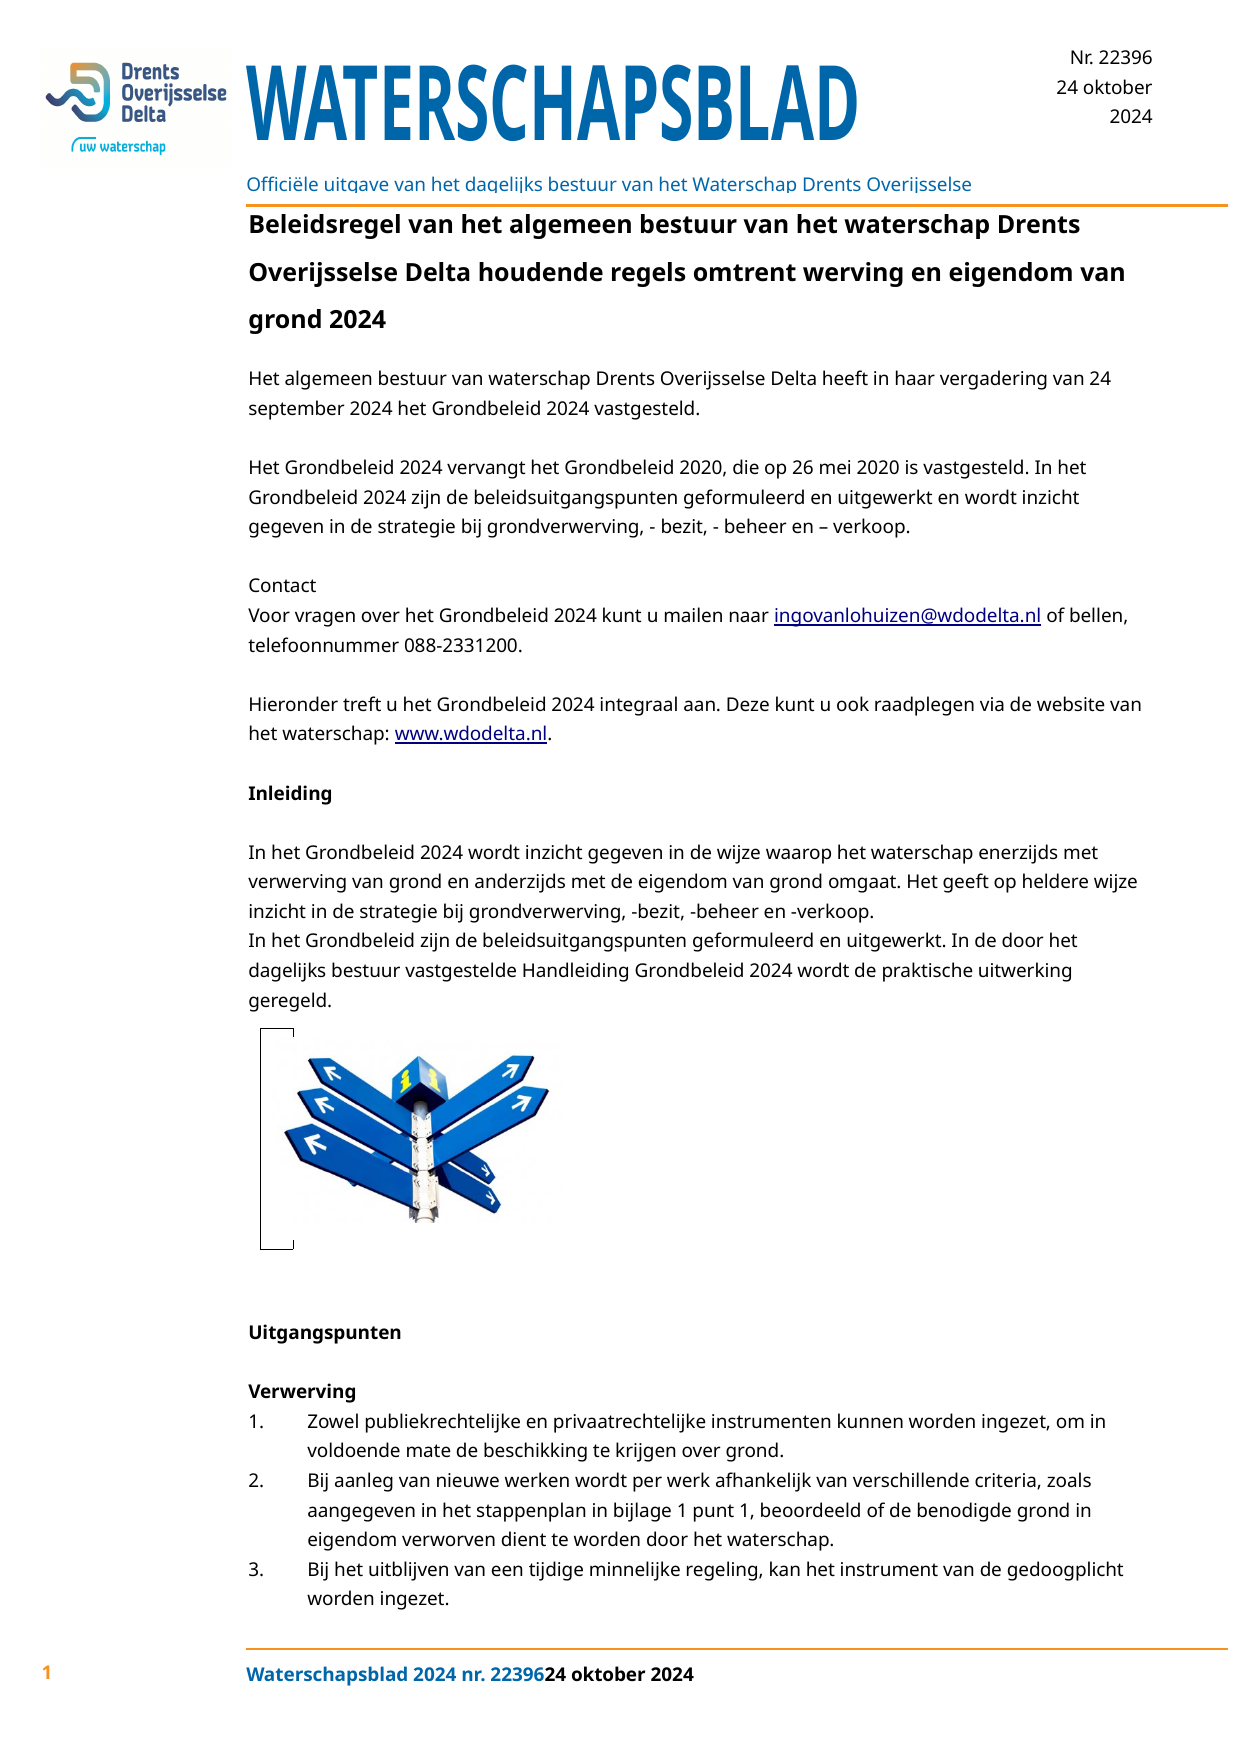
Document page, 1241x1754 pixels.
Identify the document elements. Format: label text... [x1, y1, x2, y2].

text In het Grondbeleid 2024 wordt inzicht gegeven in de wijze waarop het waterschap enerzijds met verwerving van grond en anderzijds met de eigendom van grond omgaat. Het geeft op heldere wijze inzicht in de strategie bij grondverwerving, -bezit, -beheer en -verkoop. [248, 839, 1152, 924]
list Bij het uitblijven van een tijdige minnelijke regeling, kan het instrument van de gedoogplicht worden ingezet. [248, 1556, 1152, 1611]
text Beleidsregel van het algemeen bestuur van het waterschap Drents Overijsselse Delta houdende regels omtrent werving en eigendom van grond 2024 [248, 207, 1152, 336]
list Zowel publiekrechtelijke en privaatrechtelijke instrumenten kunnen worden ingezet, om in voldoende mate de beschikking te krijgen over grond. [248, 1408, 1152, 1463]
text Hieronder treft u het Grondbeleid 2024 integraal aan. Deze kunt u ook raadplegen via de website van het waterschap: www.wdodelta.nl. [248, 691, 1152, 746]
text Contact [248, 573, 1152, 598]
text Voor vragen over het Grondbeleid 2024 kunt u mailen naar ingovanlohuizen@wdodelta.nl of bellen, telefoonnummer 088-2331200. [248, 602, 1152, 657]
text Verwerving [248, 1378, 1152, 1404]
text In het Grondbeleid zijn de beleidsuitgangspunten geformuleerd en uitgewerkt. In de door het dagelijks bestuur vastgestelde Handleiding Grondbeleid 2024 wordt de praktische uitwerking geregeld. [248, 928, 1152, 1012]
picture [41, 47, 231, 172]
text Inleiding [248, 780, 1152, 805]
picture [268, 1037, 565, 1240]
list Bij aanleg van nieuwe werken wordt per werk afhankelijk van verschillende criteria, zoals aangegeven in het stappenplan in bijlage 1 punt 1, beoordeeld of de benodigde grond in eigendom verworven dient te worden door het waterschap. [248, 1467, 1152, 1552]
text Het algemeen bestuur van waterschap Drents Overijsselse Delta heeft in haar vergadering van 24 september 2024 het Grondbeleid 2024 vastgesteld. [248, 366, 1152, 421]
text Uitgangspunten [248, 1319, 1152, 1345]
text Het Grondbeleid 2024 vervangt het Grondbeleid 2020, die op 26 mei 2020 is vastgesteld. In het Grondbeleid 2024 zijn de beleidsuitgangspunten geformuleerd en uitgewerkt en wordt inzicht gegeven in de strategie bij grondverwerving, - bezit, - beheer en – verkoop. [248, 454, 1152, 539]
